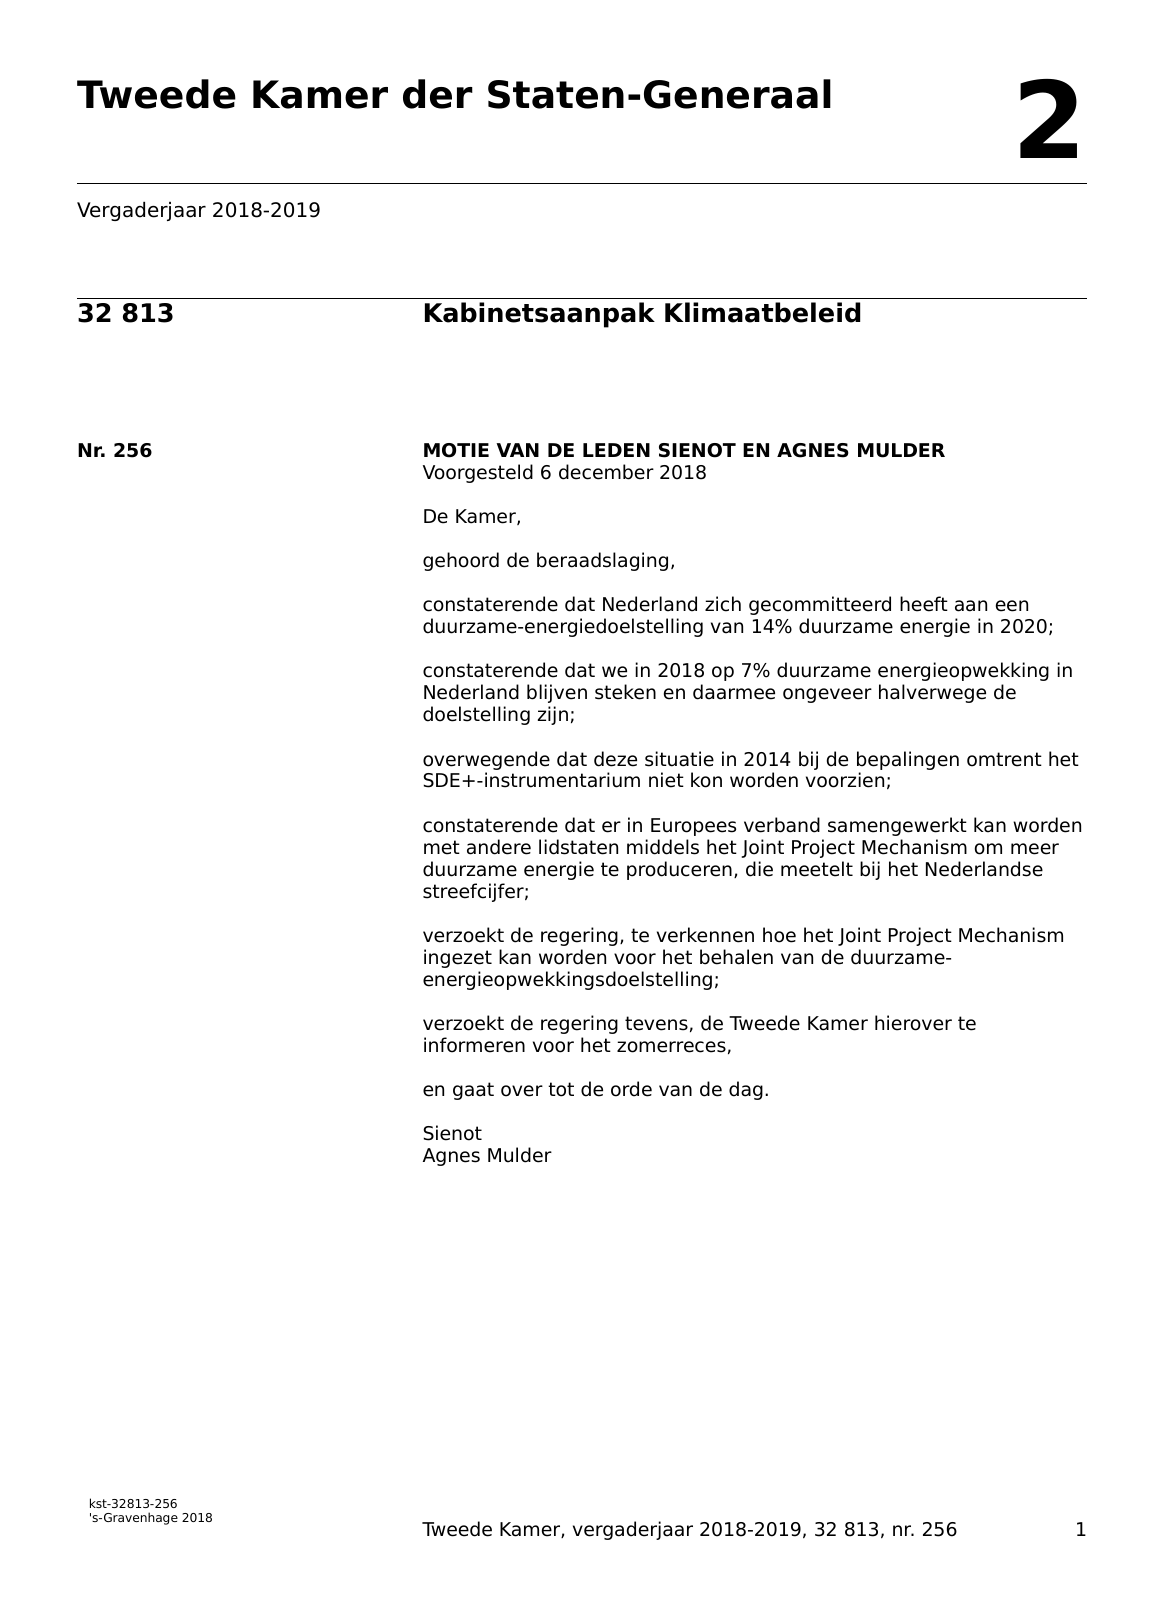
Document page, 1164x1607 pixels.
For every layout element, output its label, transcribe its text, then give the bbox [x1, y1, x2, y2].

table_header Tweede Kamer der Staten-Generaal [77, 59, 886, 183]
text Agnes Mulder [422, 1145, 1087, 1167]
text overwegende dat deze situatie in 2014 bij de bepalingen omtrent het SDE+-instrumentarium niet kon worden voorzien; [422, 748, 1087, 792]
text constaterende dat er in Europees verband samengewerkt kan worden met andere lidstaten middels het Joint Project Mechanism om meer duurzame energie te produceren, die meetelt bij het Nederlandse streefcijfer; [422, 814, 1087, 902]
text gehoord de beraadslaging, [422, 550, 1087, 572]
table_header 2 [886, 59, 1087, 183]
text constaterende dat we in 2018 op 7% duurzame energieopwekking in Nederland blijven steken en daarmee ongeveer halverwege de doelstelling zijn; [422, 660, 1087, 726]
text verzoekt de regering tevens, de Tweede Kamer hierover te informeren voor het zomerreces, [422, 1013, 1087, 1057]
text 's-Gravenhage 2018 [88, 1511, 323, 1525]
text verzoekt de regering, te verkennen hoe het Joint Project Mechanism ingezet kan worden voor het behalen van de duurzame-energieopwekkingsdoelstelling; [422, 925, 1087, 991]
text De Kamer, [422, 506, 1087, 528]
text Voorgesteld 6 december 2018 [422, 462, 1087, 484]
subtitle Nr. 256 MOTIE VAN DE LEDEN SIENOT EN AGNES MULDER [77, 440, 1087, 462]
text kst-32813-256 [88, 1497, 323, 1511]
text constaterende dat Nederland zich gecommitteerd heeft aan een duurzame-energiedoelstelling van 14% duurzame energie in 2020; [422, 594, 1087, 638]
table_cell Vergaderjaar 2018-2019 [77, 184, 1087, 298]
subtitle 32 813 Kabinetsaanpak Klimaatbeleid [77, 299, 1087, 329]
text en gaat over tot de orde van de dag. [422, 1079, 1087, 1101]
text Sienot [422, 1123, 1087, 1145]
